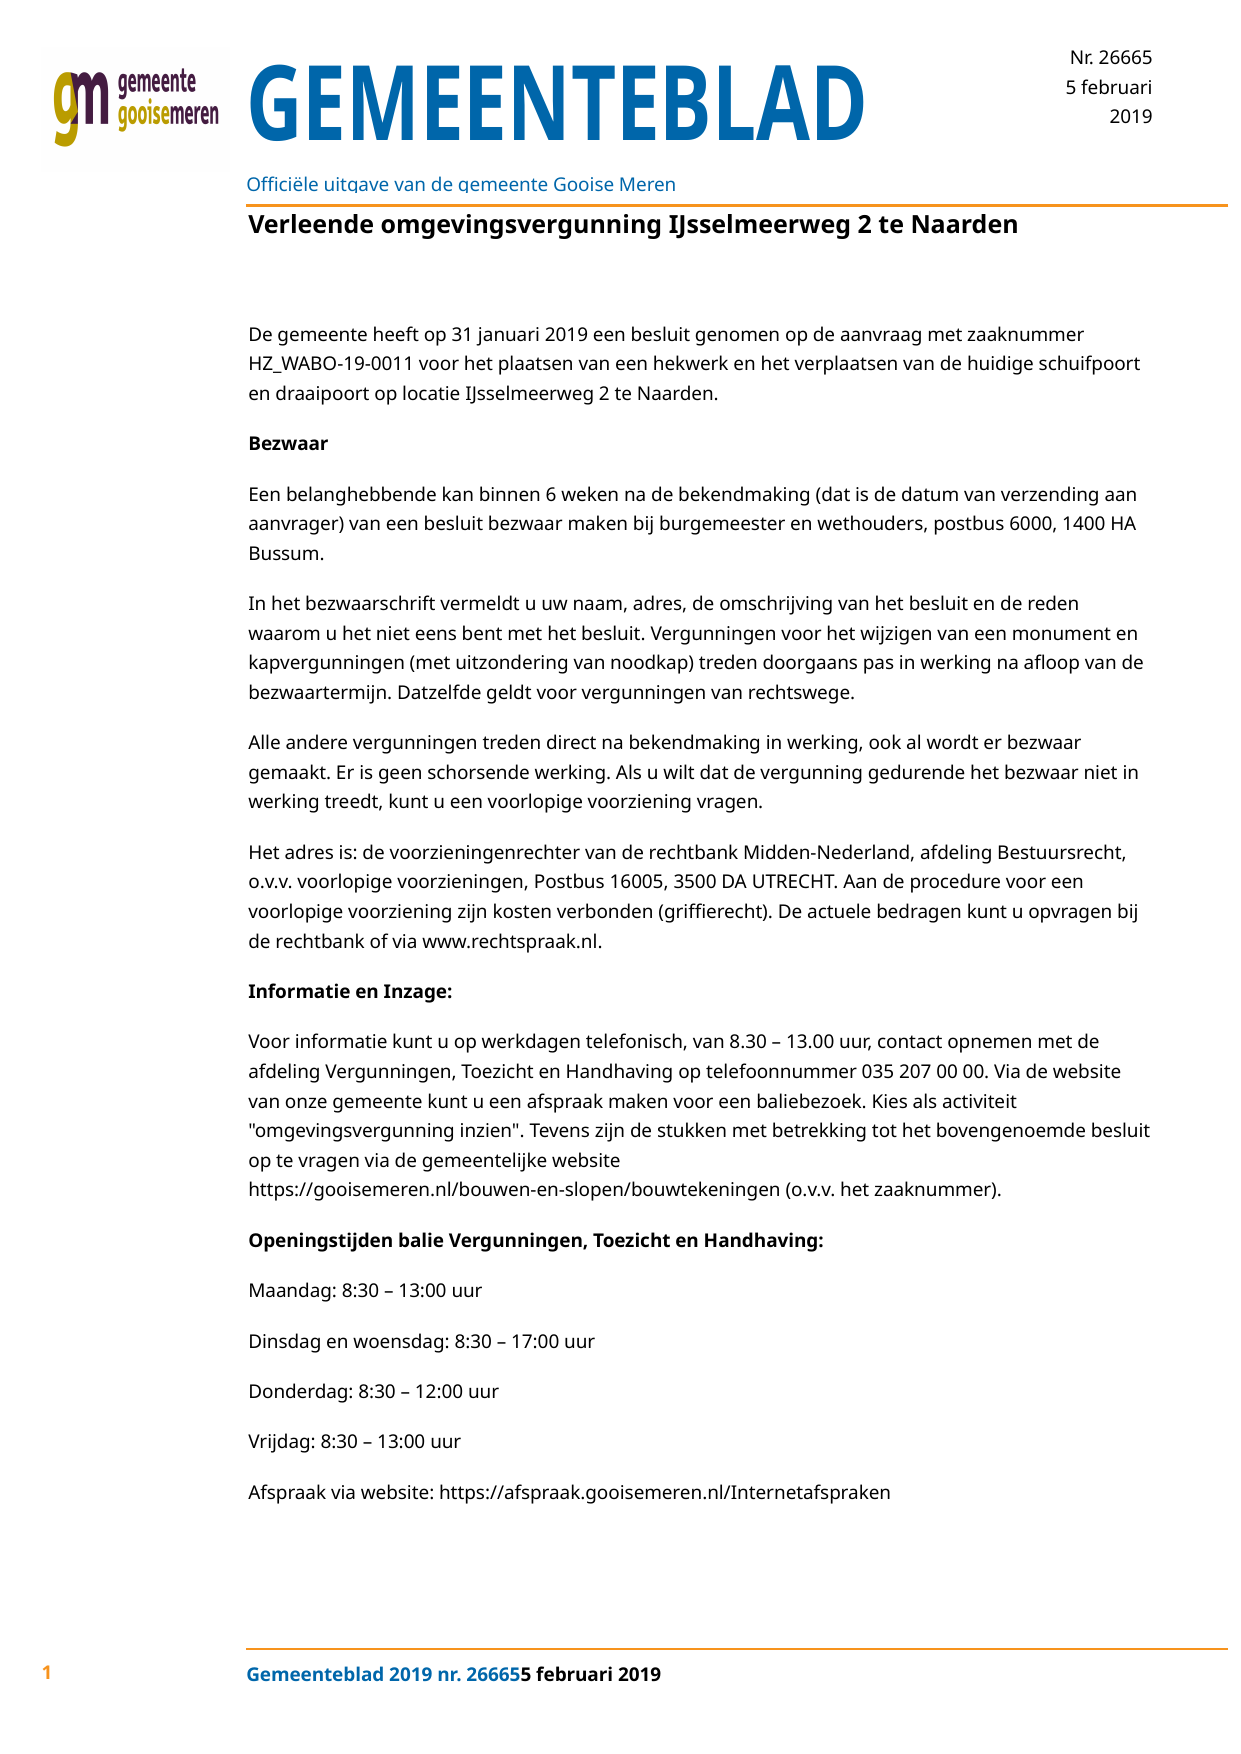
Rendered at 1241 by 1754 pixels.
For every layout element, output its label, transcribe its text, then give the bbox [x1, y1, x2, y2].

text Vrijdag: 8:30 – 13:00 uur [248, 1429, 1152, 1454]
text De gemeente heeft op 31 januari 2019 een besluit genomen op de aanvraag met zaaknummer HZ_WABO-19-0011 voor het plaatsen van een hekwerk en het verplaatsen van de huidige schuifpoort en draaipoort op locatie IJsselmeerweg 2 te Naarden. [248, 321, 1152, 406]
text Openingstijden balie Vergunningen, Toezicht en Handhaving: [248, 1227, 1152, 1253]
text Afspraak via website: https://afspraak.gooisemeren.nl/Internetafspraken [248, 1479, 1152, 1505]
text Bezwaar [248, 430, 1152, 456]
text Maandag: 8:30 – 13:00 uur [248, 1277, 1152, 1303]
text Informatie en Inzage: [248, 978, 1152, 1004]
text Een belanghebbende kan binnen 6 weken na de bekendmaking (dat is de datum van verzending aan aanvrager) van een besluit bezwaar maken bij burgemeester en wethouders, postbus 6000, 1400 HA Bussum. [248, 481, 1152, 566]
text Verleende omgevingsvergunning IJsselmeerweg 2 te Naarden [248, 207, 1152, 241]
text In het bezwaarschrift vermeldt u uw naam, adres, de omschrijving van het besluit en de reden waarom u het niet eens bent met het besluit. Vergunningen voor het wijzigen van een monument en kapvergunningen (met uitzondering van noodkap) treden doorgaans pas in werking na afloop van de bezwaartermijn. Datzelfde geldt voor vergunningen van rechtswege. [248, 590, 1152, 705]
text Voor informatie kunt u op werkdagen telefonisch, van 8.30 – 13.00 uur, contact opnemen met de afdeling Vergunningen, Toezicht en Handhaving op telefoonnummer 035 207 00 00. Via de website van onze gemeente kunt u een afspraak maken voor een baliebezoek. Kies als activiteit "omgevingsvergunning inzien". Tevens zijn de stukken met betrekking tot het bovengenoemde besluit op te vragen via de gemeentelijke website https://gooisemeren.nl/bouwen-en-slopen/bouwtekeningen (o.v.v. het zaaknummer). [248, 1029, 1152, 1202]
picture [41, 47, 231, 172]
text Alle andere vergunningen treden direct na bekendmaking in werking, ook al wordt er bezwaar gemaakt. Er is geen schorsende werking. Als u wilt dat de vergunning gedurende het bezwaar niet in werking treedt, kunt u een voorlopige voorziening vragen. [248, 729, 1152, 814]
text Het adres is: de voorzieningenrechter van de rechtbank Midden-Nederland, afdeling Bestuursrecht, o.v.v. voorlopige voorzieningen, Postbus 16005, 3500 DA UTRECHT. Aan de procedure voor een voorlopige voorziening zijn kosten verbonden (griffierecht). De actuele bedragen kunt u opvragen bij de rechtbank of via www.rechtspraak.nl. [248, 839, 1152, 953]
text Donderdag: 8:30 – 12:00 uur [248, 1378, 1152, 1404]
text Dinsdag en woensdag: 8:30 – 17:00 uur [248, 1328, 1152, 1353]
